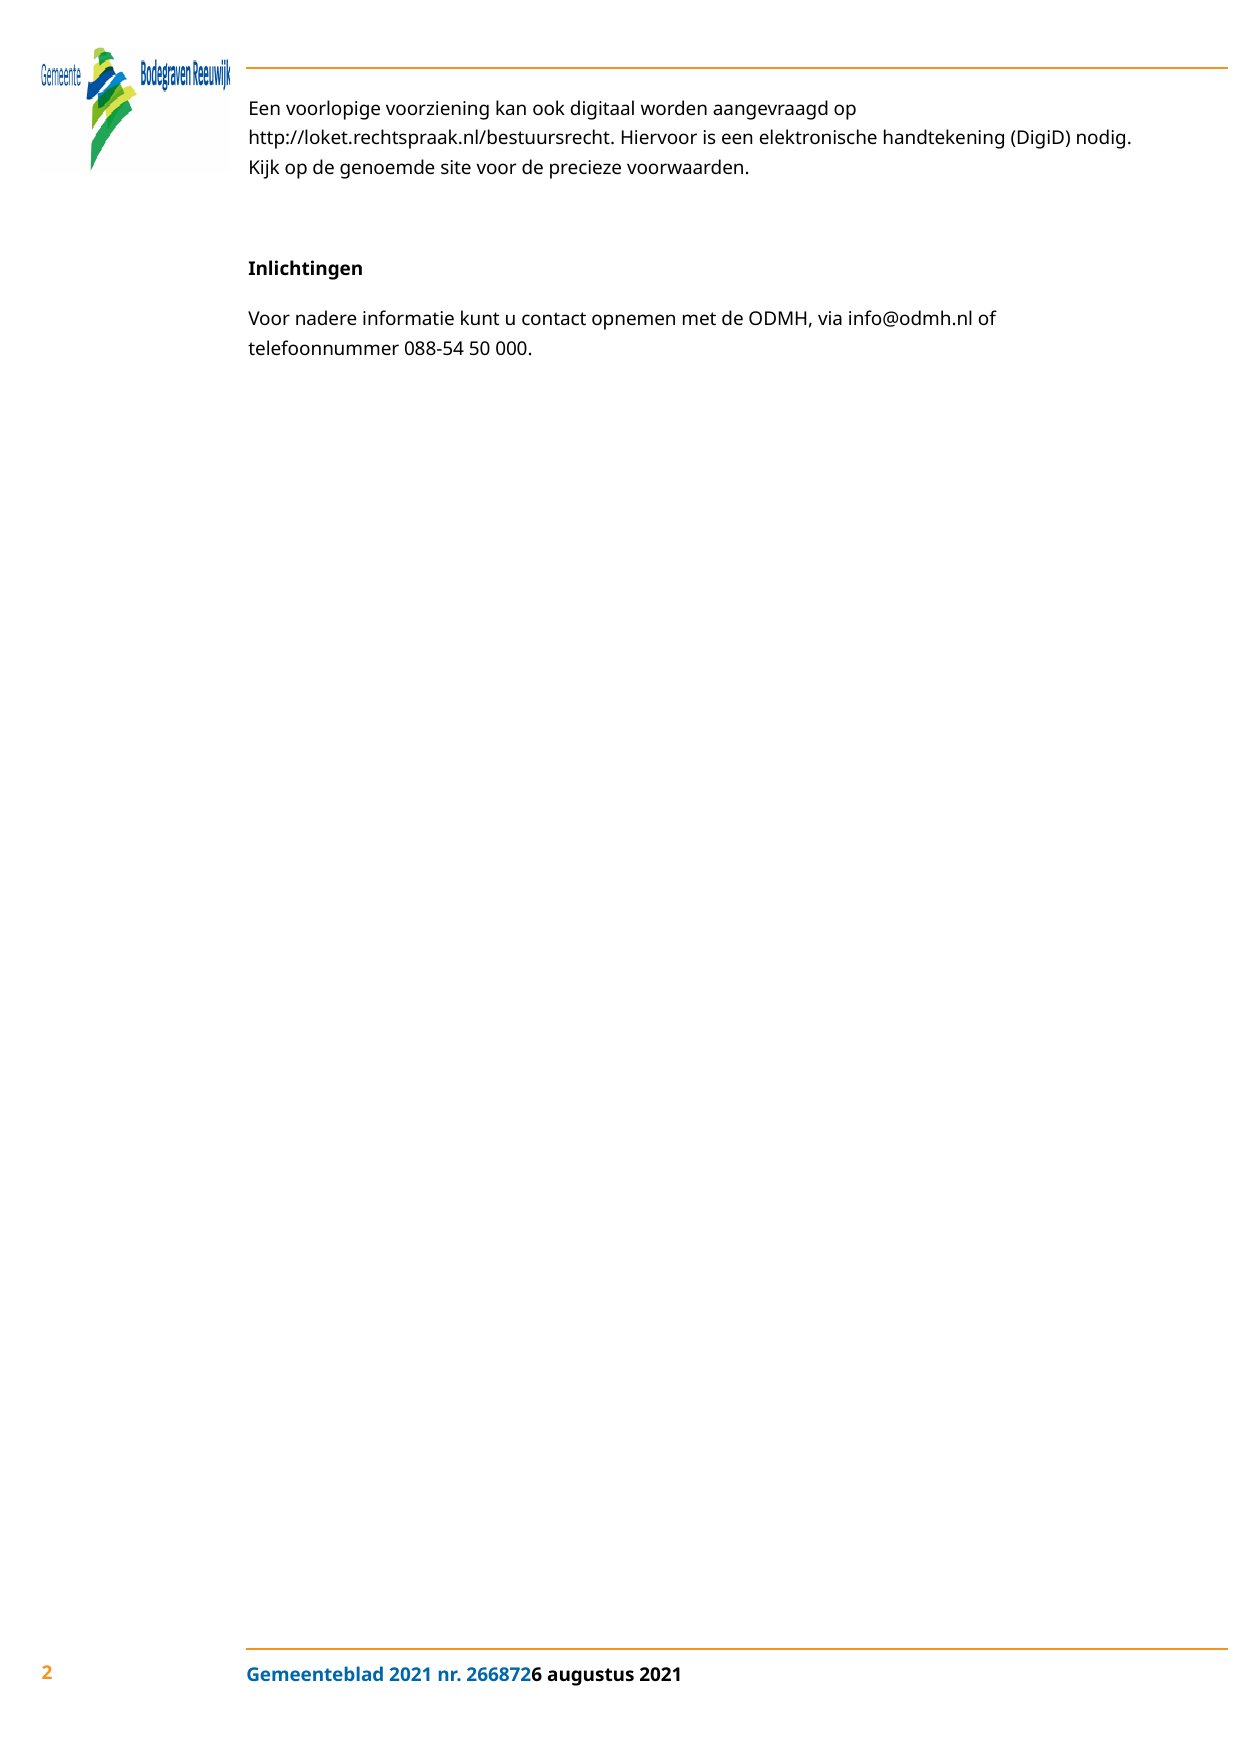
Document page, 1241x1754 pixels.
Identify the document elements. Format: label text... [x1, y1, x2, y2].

text Een voorlopige voorziening kan ook digitaal worden aangevraagd op http://loket.rechtspraak.nl/bestuursrecht. Hiervoor is een elektronische handtekening (DigiD) nodig. Kijk op de genoemde site voor de precieze voorwaarden. [248, 95, 1152, 180]
picture [41, 47, 231, 172]
text Inlichtingen [248, 255, 1152, 281]
text Voor nadere informatie kunt u contact opnemen met de ODMH, via info@odmh.nl of telefoonnummer 088-54 50 000. [248, 305, 1152, 361]
